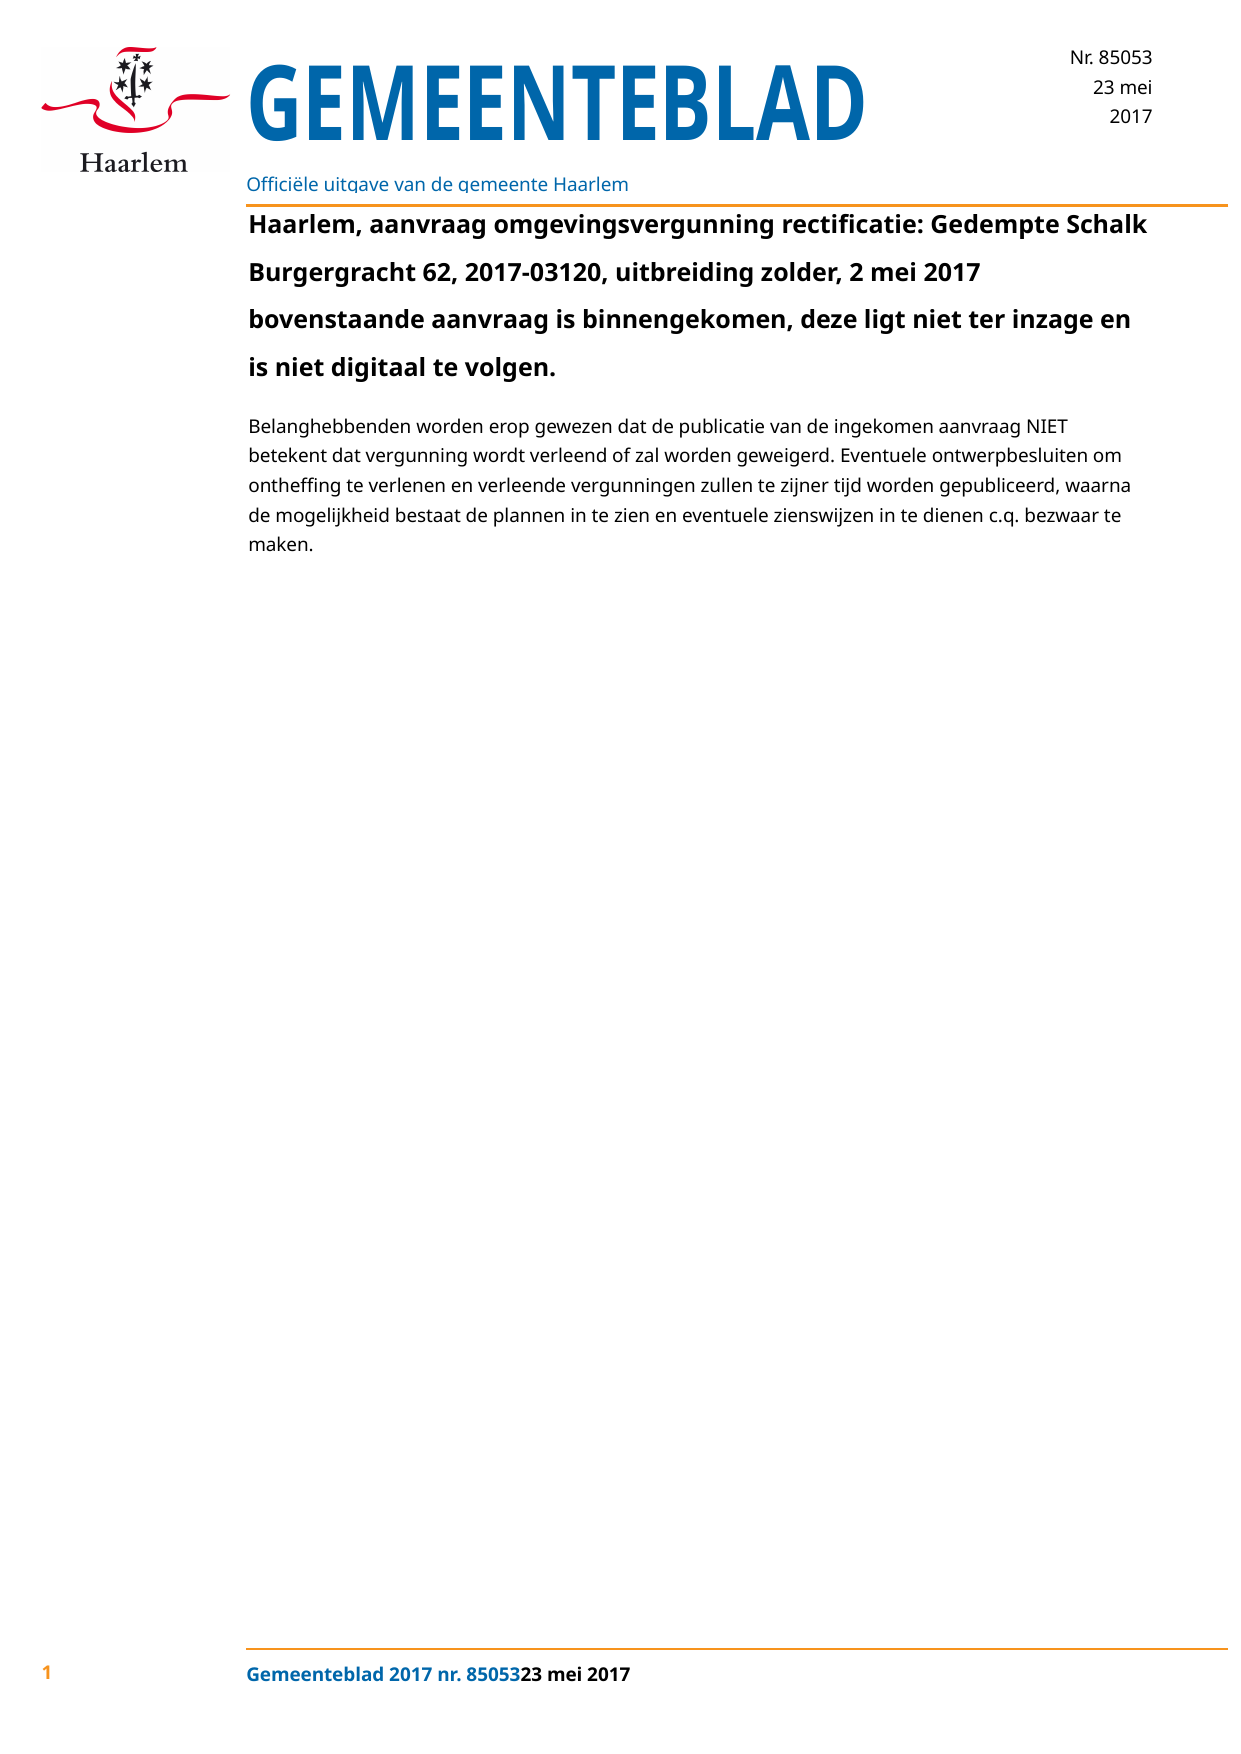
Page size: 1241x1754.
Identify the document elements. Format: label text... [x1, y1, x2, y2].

text Haarlem, aanvraag omgevingsvergunning rectificatie: Gedempte Schalk Burgergracht 62, 2017-03120, uitbreiding zolder, 2 mei 2017 bovenstaande aanvraag is binnengekomen, deze ligt niet ter inzage en is niet digitaal te volgen. [248, 207, 1152, 384]
text Belanghebbenden worden erop gewezen dat de publicatie van de ingekomen aanvraag NIET betekent dat vergunning wordt verleend of zal worden geweigerd. Eventuele ontwerpbesluiten om ontheffing te verlenen en verleende vergunningen zullen te zijner tijd worden gepubliceerd, waarna de mogelijkheid bestaat de plannen in te zien en eventuele zienswijzen in te dienen c.q. bezwaar te maken. [248, 413, 1152, 557]
picture [41, 47, 231, 172]
